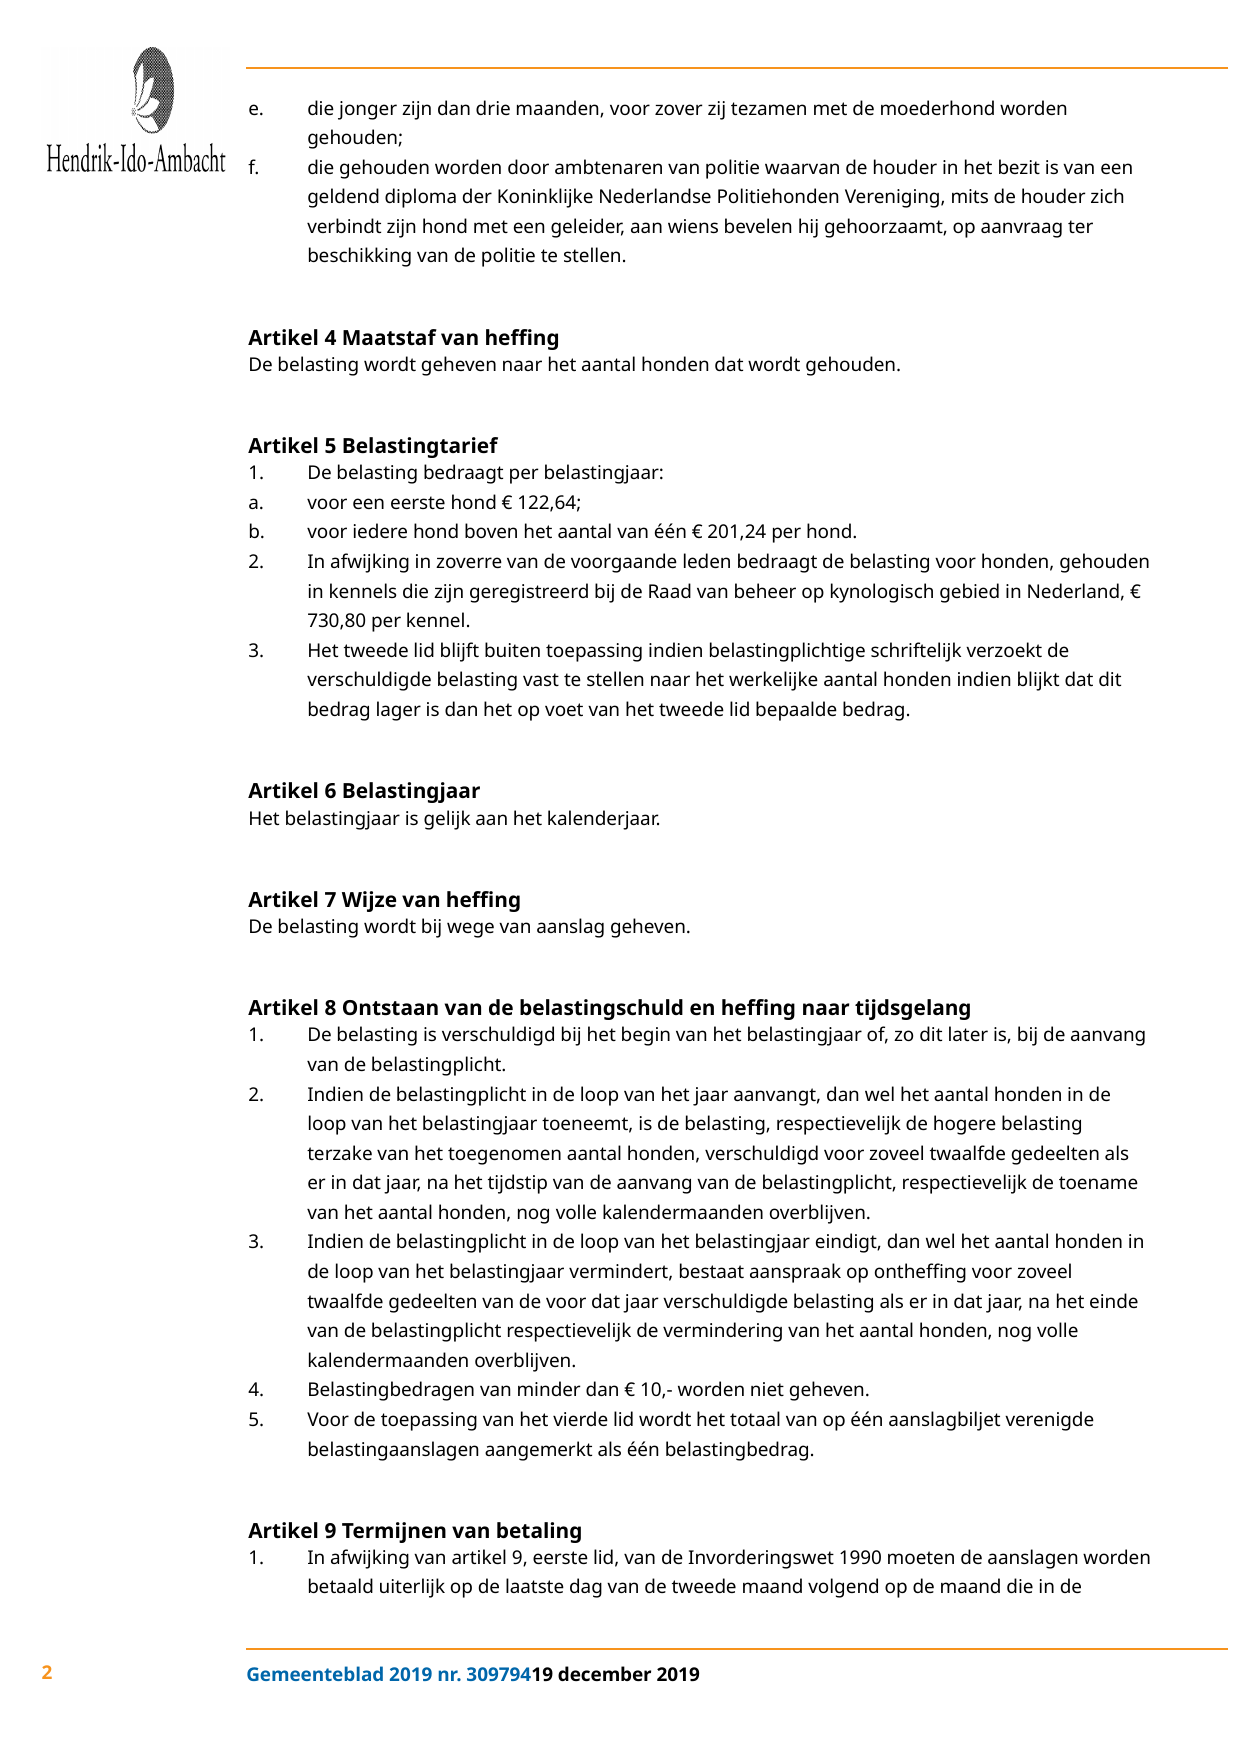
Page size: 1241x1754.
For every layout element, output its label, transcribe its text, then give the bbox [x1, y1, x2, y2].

list De belasting bedraagt per belastingjaar: [248, 459, 1152, 485]
text Het belastingjaar is gelijk aan het kalenderjaar. [248, 805, 1152, 830]
list die jonger zijn dan drie maanden, voor zover zij tezamen met de moederhond worden gehouden; [248, 95, 1152, 150]
list Voor de toepassing van het vierde lid wordt het totaal van op één aanslagbiljet verenigde belastingaanslagen aangemerkt als één belastingbedrag. [248, 1406, 1152, 1461]
text De belasting wordt bij wege van aanslag geheven. [248, 913, 1152, 939]
list Belastingbedragen van minder dan € 10,- worden niet geheven. [248, 1377, 1152, 1402]
list voor iedere hond boven het aantal van één € 201,24 per hond. [248, 519, 1152, 544]
list die gehouden worden door ambtenaren van politie waarvan de houder in het bezit is van een geldend diploma der Koninklijke Nederlandse Politiehonden Vereniging, mits de houder zich verbindt zijn hond met een geleider, aan wiens bevelen hij gehoorzaamt, op aanvraag ter beschikking van de politie te stellen. [248, 154, 1152, 268]
picture [41, 47, 231, 172]
list De belasting is verschuldigd bij het begin van het belastingjaar of, zo dit later is, bij de aanvang van de belastingplicht. [248, 1022, 1152, 1077]
text Artikel 9 Termijnen van betaling [248, 1516, 1152, 1544]
text Artikel 8 Ontstaan van de belastingschuld en heffing naar tijdsgelang [248, 993, 1152, 1022]
list voor een eerste hond € 122,64; [248, 489, 1152, 515]
list Indien de belastingplicht in de loop van het belastingjaar eindigt, dan wel het aantal honden in de loop van het belastingjaar vermindert, bestaat aanspraak op ontheffing voor zoveel twaalfde gedeelten van de voor dat jaar verschuldigde belasting als er in dat jaar, na het einde van de belastingplicht respectievelijk de vermindering van het aantal honden, nog volle kalendermaanden overblijven. [248, 1229, 1152, 1373]
text Artikel 6 Belastingjaar [248, 776, 1152, 805]
text Artikel 5 Belastingtarief [248, 431, 1152, 459]
list In afwijking van artikel 9, eerste lid, van de Invorderingswet 1990 moeten de aanslagen worden betaald uiterlijk op de laatste dag van de tweede maand volgend op de maand die in de [248, 1544, 1152, 1599]
list Het tweede lid blijft buiten toepassing indien belastingplichtige schriftelijk verzoekt de verschuldigde belasting vast te stellen naar het werkelijke aantal honden indien blijkt dat dit bedrag lager is dan het op voet van het tweede lid bepaalde bedrag. [248, 637, 1152, 722]
list Indien de belastingplicht in de loop van het jaar aanvangt, dan wel het aantal honden in de loop van het belastingjaar toeneemt, is de belasting, respectievelijk de hogere belasting terzake van het toegenomen aantal honden, verschuldigd voor zoveel twaalfde gedeelten als er in dat jaar, na het tijdstip van de aanvang van de belastingplicht, respectievelijk de toename van het aantal honden, nog volle kalendermaanden overblijven. [248, 1081, 1152, 1225]
text Artikel 7 Wijze van heffing [248, 885, 1152, 913]
text De belasting wordt geheven naar het aantal honden dat wordt gehouden. [248, 351, 1152, 377]
text Artikel 4 Maatstaf van heffing [248, 323, 1152, 351]
list In afwijking in zoverre van de voorgaande leden bedraagt de belasting voor honden, gehouden in kennels die zijn geregistreerd bij de Raad van beheer op kynologisch gebied in Nederland, € 730,80 per kennel. [248, 548, 1152, 633]
